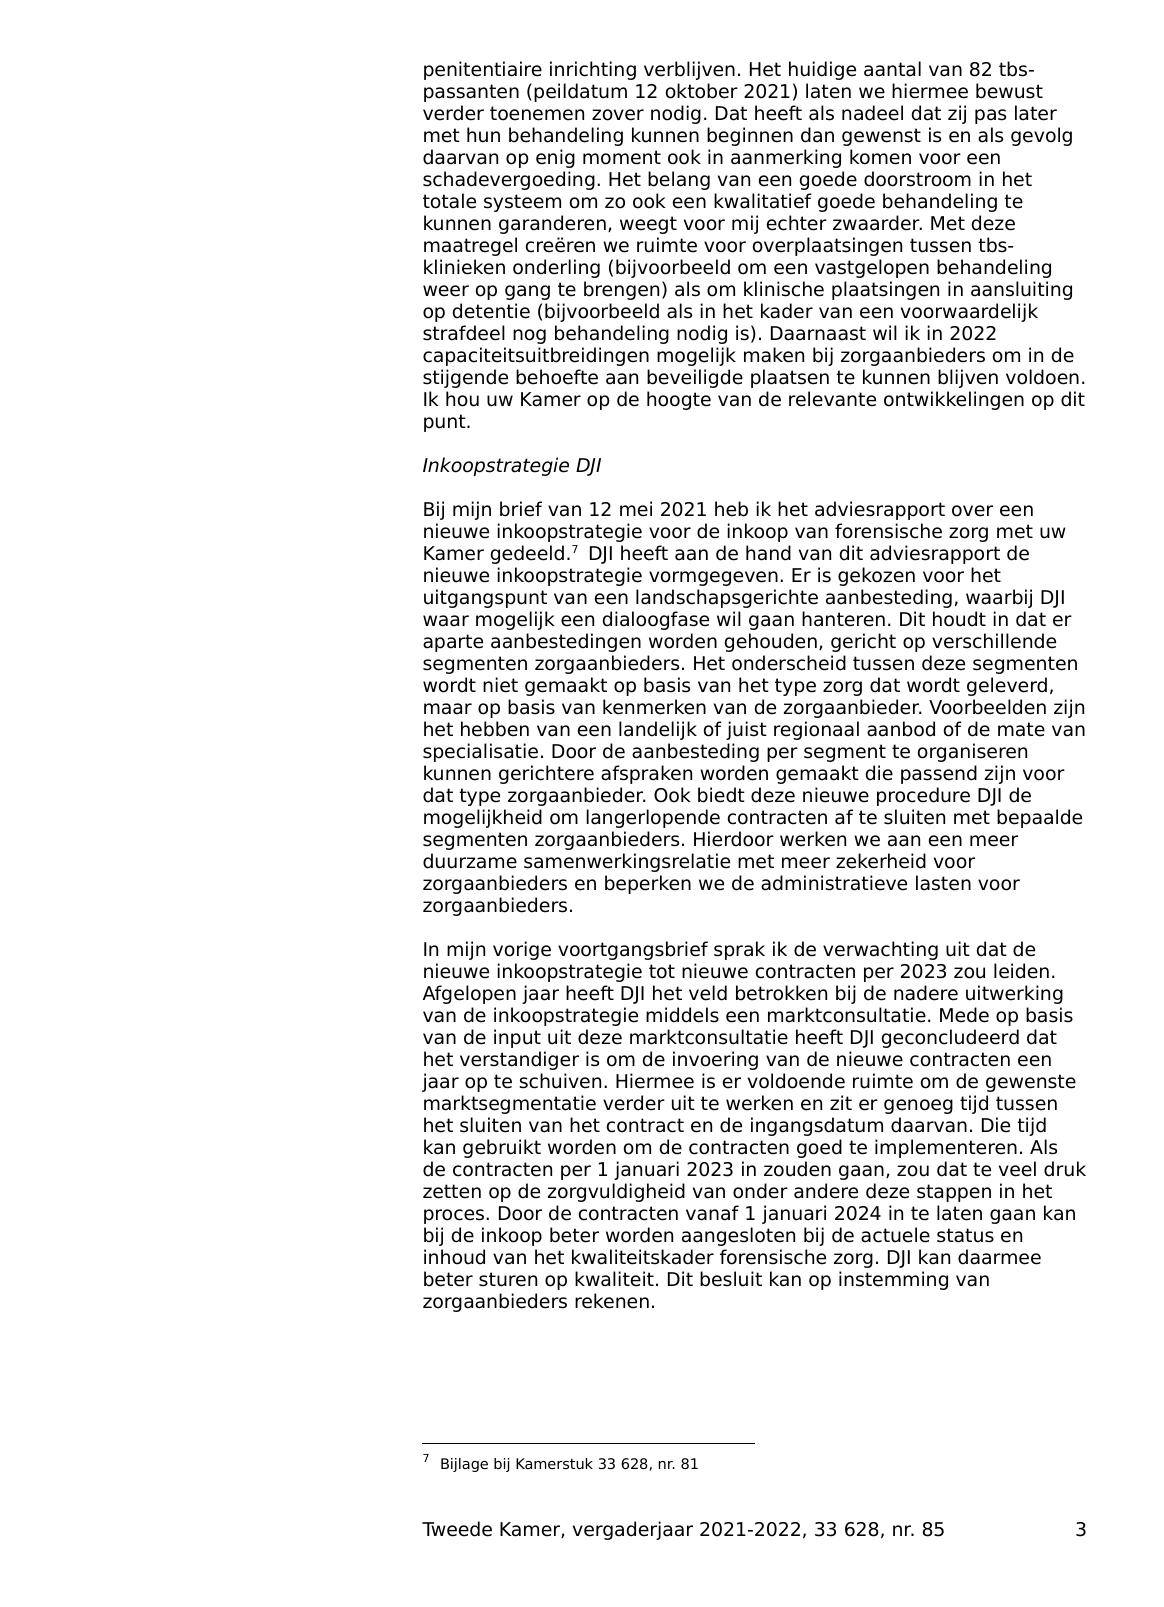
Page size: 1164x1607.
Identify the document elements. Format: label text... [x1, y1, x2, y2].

subtitle Inkoopstrategie DJI [422, 455, 1087, 477]
text penitentiaire inrichting verblijven. Het huidige aantal van 82 tbs-passanten (peildatum 12 oktober 2021) laten we hiermee bewust verder toenemen zover nodig. Dat heeft als nadeel dat zij pas later met hun behandeling kunnen beginnen dan gewenst is en als gevolg daarvan op enig moment ook in aanmerking komen voor een schadevergoeding. Het belang van een goede doorstroom in het totale systeem om zo ook een kwalitatief goede behandeling te kunnen garanderen, weegt voor mij echter zwaarder. Met deze maatregel creëren we ruimte voor overplaatsingen tussen tbs-klinieken onderling (bijvoorbeeld om een vastgelopen behandeling weer op gang te brengen) als om klinische plaatsingen in aansluiting op detentie (bijvoorbeeld als in het kader van een voorwaardelijk strafdeel nog behandeling nodig is). Daarnaast wil ik in 2022 capaciteitsuitbreidingen mogelijk maken bij zorgaanbieders om in de stijgende behoefte aan beveiligde plaatsen te kunnen blijven voldoen. Ik hou uw Kamer op de hoogte van de relevante ontwikkelingen op dit punt. [422, 59, 1087, 433]
text Bijlage bij Kamerstuk 33 628, nr. 81 [422, 1452, 1087, 1474]
text Bij mijn brief van 12 mei 2021 heb ik het adviesrapport over een nieuwe inkoopstrategie voor de inkoop van forensische zorg met uw Kamer gedeeld. DJI heeft aan de hand van dit adviesrapport de nieuwe inkoopstrategie vormgegeven. Er is gekozen voor het uitgangspunt van een landschapsgerichte aanbesteding, waarbij DJI waar mogelijk een dialoogfase wil gaan hanteren. Dit houdt in dat er aparte aanbestedingen worden gehouden, gericht op verschillende segmenten zorgaanbieders. Het onderscheid tussen deze segmenten wordt niet gemaakt op basis van het type zorg dat wordt geleverd, maar op basis van kenmerken van de zorgaanbieder. Voorbeelden zijn het hebben van een landelijk of juist regionaal aanbod of de mate van specialisatie. Door de aanbesteding per segment te organiseren kunnen gerichtere afspraken worden gemaakt die passend zijn voor dat type zorgaanbieder. Ook biedt deze nieuwe procedure DJI de mogelijkheid om langerlopende contracten af te sluiten met bepaalde segmenten zorgaanbieders. Hierdoor werken we aan een meer duurzame samenwerkingsrelatie met meer zekerheid voor zorgaanbieders en beperken we de administratieve lasten voor zorgaanbieders. [422, 499, 1087, 917]
text In mijn vorige voortgangsbrief sprak ik de verwachting uit dat de nieuwe inkoopstrategie tot nieuwe contracten per 2023 zou leiden. Afgelopen jaar heeft DJI het veld betrokken bij de nadere uitwerking van de inkoopstrategie middels een marktconsultatie. Mede op basis van de input uit deze marktconsultatie heeft DJI geconcludeerd dat het verstandiger is om de invoering van de nieuwe contracten een jaar op te schuiven. Hiermee is er voldoende ruimte om de gewenste marktsegmentatie verder uit te werken en zit er genoeg tijd tussen het sluiten van het contract en de ingangsdatum daarvan. Die tijd kan gebruikt worden om de contracten goed te implementeren. Als de contracten per 1 januari 2023 in zouden gaan, zou dat te veel druk zetten op de zorgvuldigheid van onder andere deze stappen in het proces. Door de contracten vanaf 1 januari 2024 in te laten gaan kan bij de inkoop beter worden aangesloten bij de actuele status en inhoud van het kwaliteitskader forensische zorg. DJI kan daarmee beter sturen op kwaliteit. Dit besluit kan op instemming van zorgaanbieders rekenen. [422, 939, 1087, 1312]
